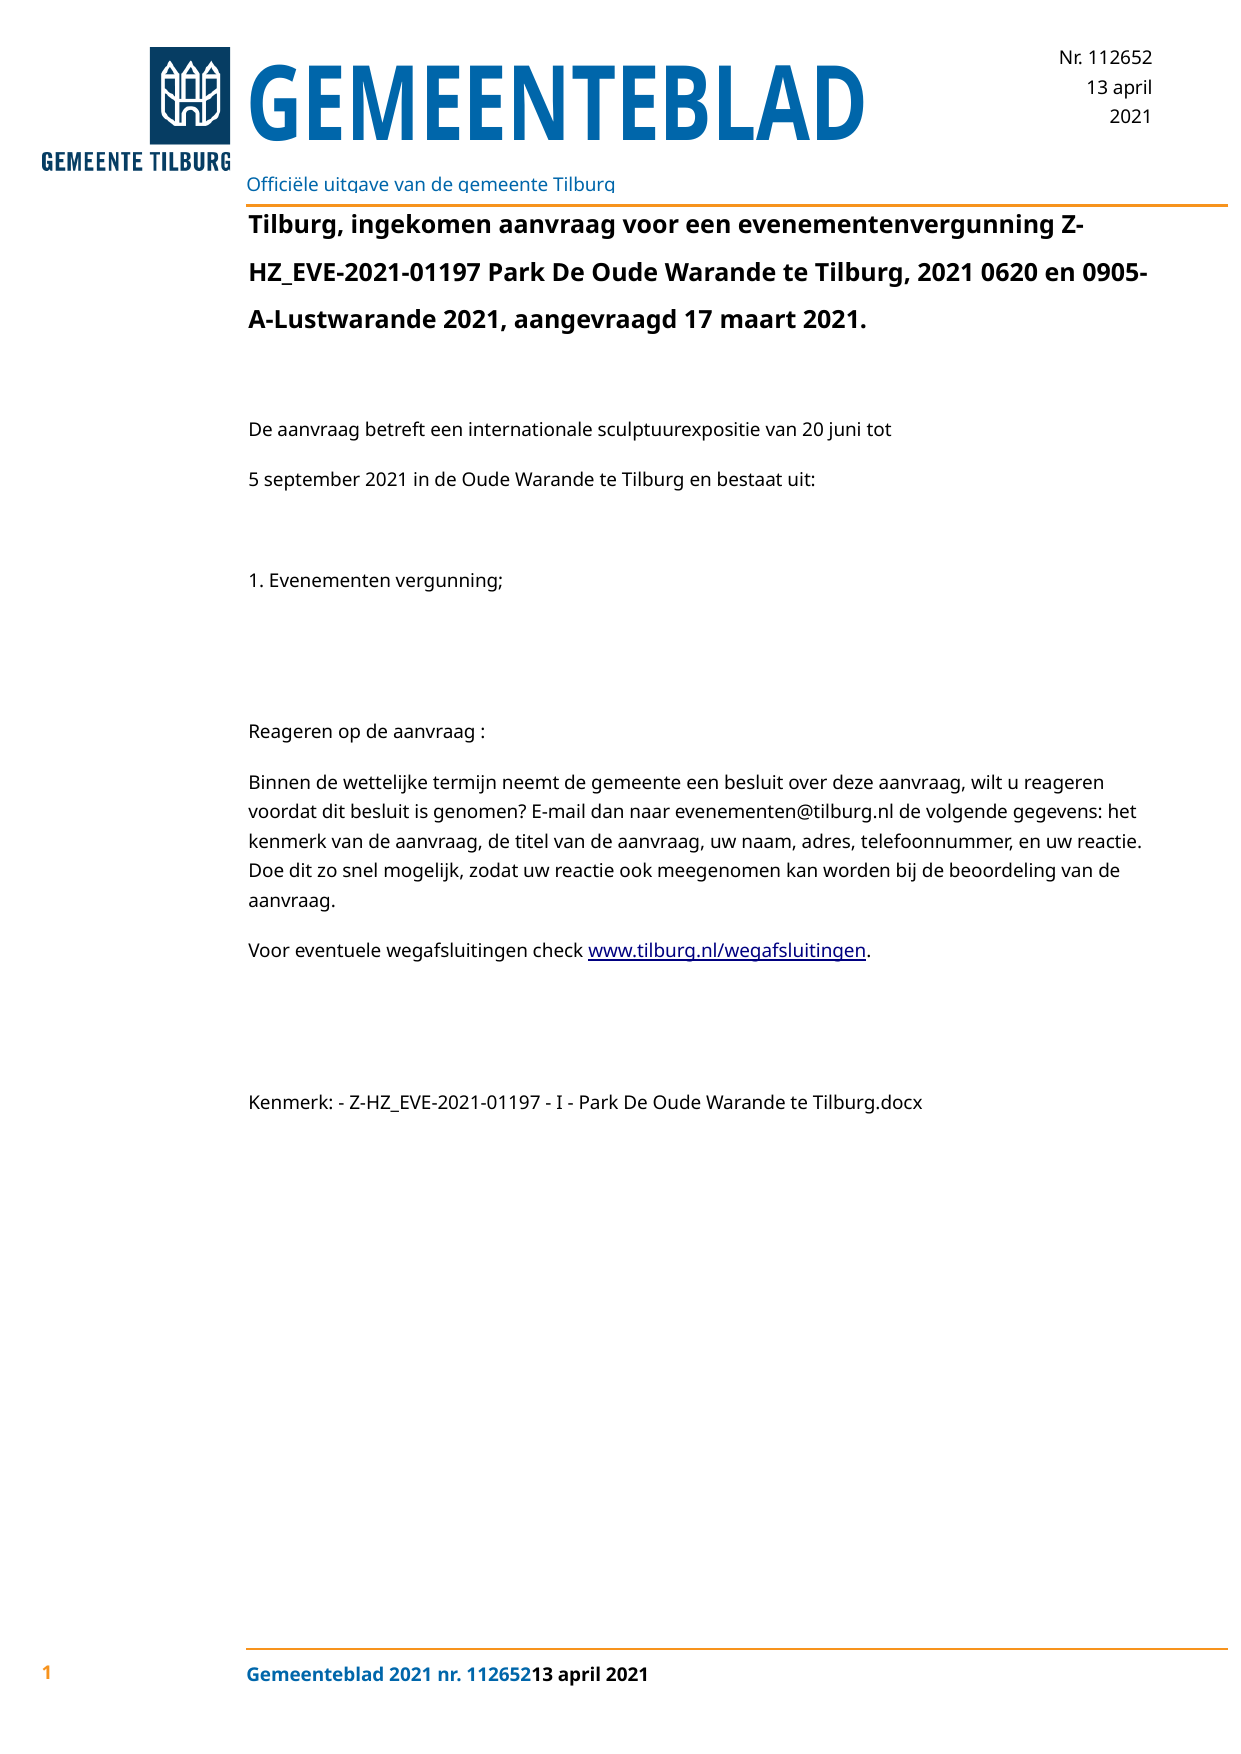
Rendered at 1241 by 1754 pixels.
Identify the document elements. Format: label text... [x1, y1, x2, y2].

text 5 september 2021 in de Oude Warande te Tilburg en bestaat uit: [248, 466, 1152, 492]
text Voor eventuele wegafsluitingen check www.tilburg.nl/wegafsluitingen. [248, 938, 1152, 963]
text 1. Evenementen vergunning; [248, 567, 1152, 593]
text Reageren op de aanvraag : [248, 718, 1152, 744]
text Tilburg, ingekomen aanvraag voor een evenementenvergunning Z-HZ_EVE-2021-01197 Park De Oude Warande te Tilburg, 2021 0620 en 0905-A-Lustwarande 2021, aangevraagd 17 maart 2021. [248, 207, 1152, 336]
text De aanvraag betreft een internationale sculptuurexpositie van 20 juni tot [248, 416, 1152, 442]
text Kenmerk: - Z-HZ_EVE-2021-01197 - I - Park De Oude Warande te Tilburg.docx [248, 1089, 1152, 1114]
picture [41, 47, 231, 172]
text Binnen de wettelijke termijn neemt de gemeente een besluit over deze aanvraag, wilt u reageren voordat dit besluit is genomen? E-mail dan naar evenementen@tilburg.nl de volgende gegevens: het kenmerk van de aanvraag, de titel van de aanvraag, uw naam, adres, telefoonnummer, en uw reactie. Doe dit zo snel mogelijk, zodat uw reactie ook meegenomen kan worden bij de beoordeling van de aanvraag. [248, 769, 1152, 913]
